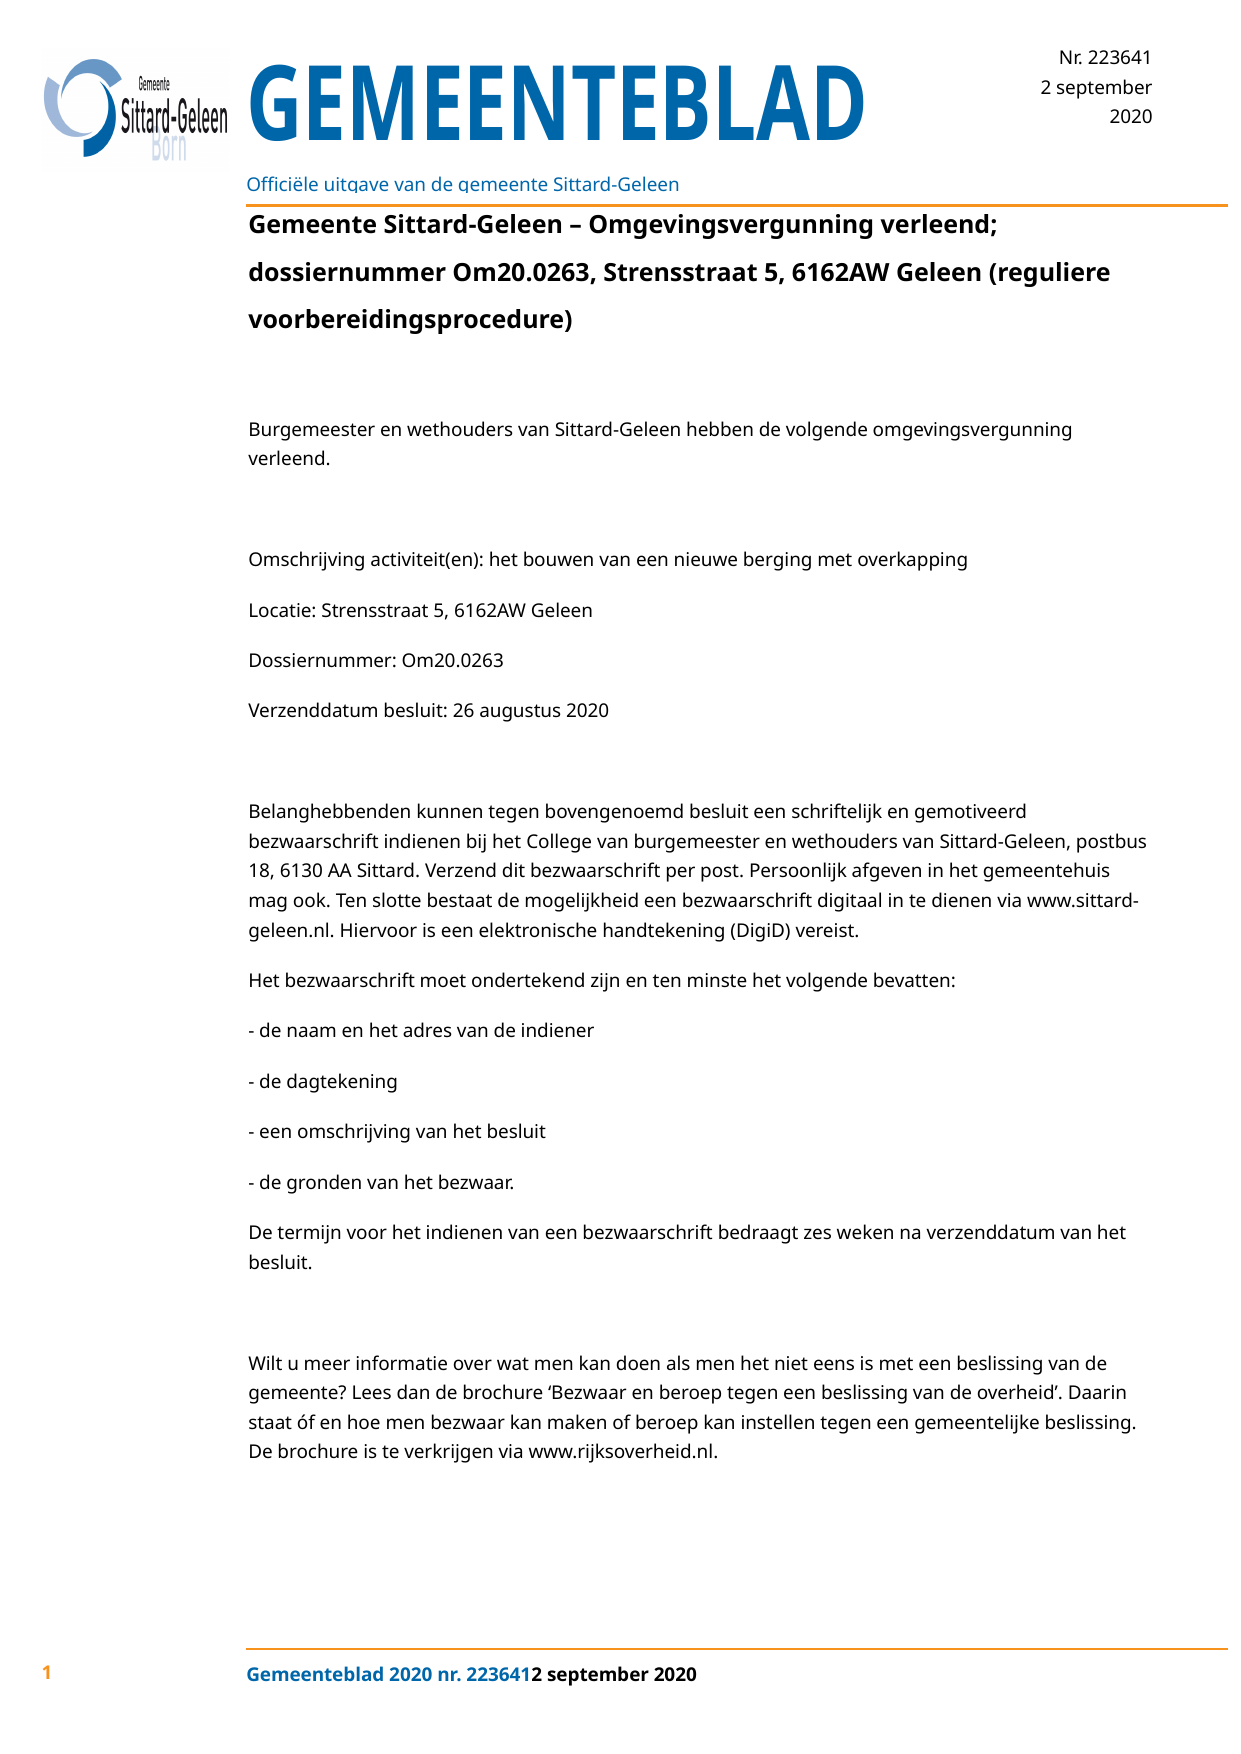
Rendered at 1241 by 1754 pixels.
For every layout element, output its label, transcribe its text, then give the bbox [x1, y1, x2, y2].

text - een omschrijving van het besluit [248, 1118, 1152, 1144]
text - de dagtekening [248, 1068, 1152, 1094]
text Burgemeester en wethouders van Sittard-Geleen hebben de volgende omgevingsvergunning verleend. [248, 416, 1152, 471]
text Gemeente Sittard-Geleen – Omgevingsvergunning verleend; dossiernummer Om20.0263, Strensstraat 5, 6162AW Geleen (reguliere voorbereidingsprocedure) [248, 207, 1152, 336]
text De termijn voor het indienen van een bezwaarschrift bedraagt zes weken na verzenddatum van het besluit. [248, 1219, 1152, 1274]
picture [41, 47, 231, 172]
text Locatie: Strensstraat 5, 6162AW Geleen [248, 597, 1152, 622]
text Het bezwaarschrift moet ondertekend zijn en ten minste het volgende bevatten: [248, 967, 1152, 993]
text - de naam en het adres van de indiener [248, 1018, 1152, 1043]
text Belanghebbenden kunnen tegen bovengenoemd besluit een schriftelijk en gemotiveerd bezwaarschrift indienen bij het College van burgemeester en wethouders van Sittard-Geleen, postbus 18, 6130 AA Sittard. Verzend dit bezwaarschrift per post. Persoonlijk afgeven in het gemeentehuis mag ook. Ten slotte bestaat de mogelijkheid een bezwaarschrift digitaal in te dienen via www.sittard-geleen.nl. Hiervoor is een elektronische handtekening (DigiD) vereist. [248, 798, 1152, 942]
text - de gronden van het bezwaar. [248, 1169, 1152, 1194]
text Omschrijving activiteit(en): het bouwen van een nieuwe berging met overkapping [248, 546, 1152, 572]
text Dossiernummer: Om20.0263 [248, 647, 1152, 673]
text Verzenddatum besluit: 26 augustus 2020 [248, 698, 1152, 723]
text Wilt u meer informatie over wat men kan doen als men het niet eens is met een beslissing van de gemeente? Lees dan de brochure ‘Bezwaar en beroep tegen een beslissing van de overheid’. Daarin staat óf en hoe men bezwaar kan maken of beroep kan instellen tegen een gemeentelijke beslissing. De brochure is te verkrijgen via www.rijksoverheid.nl. [248, 1350, 1152, 1464]
